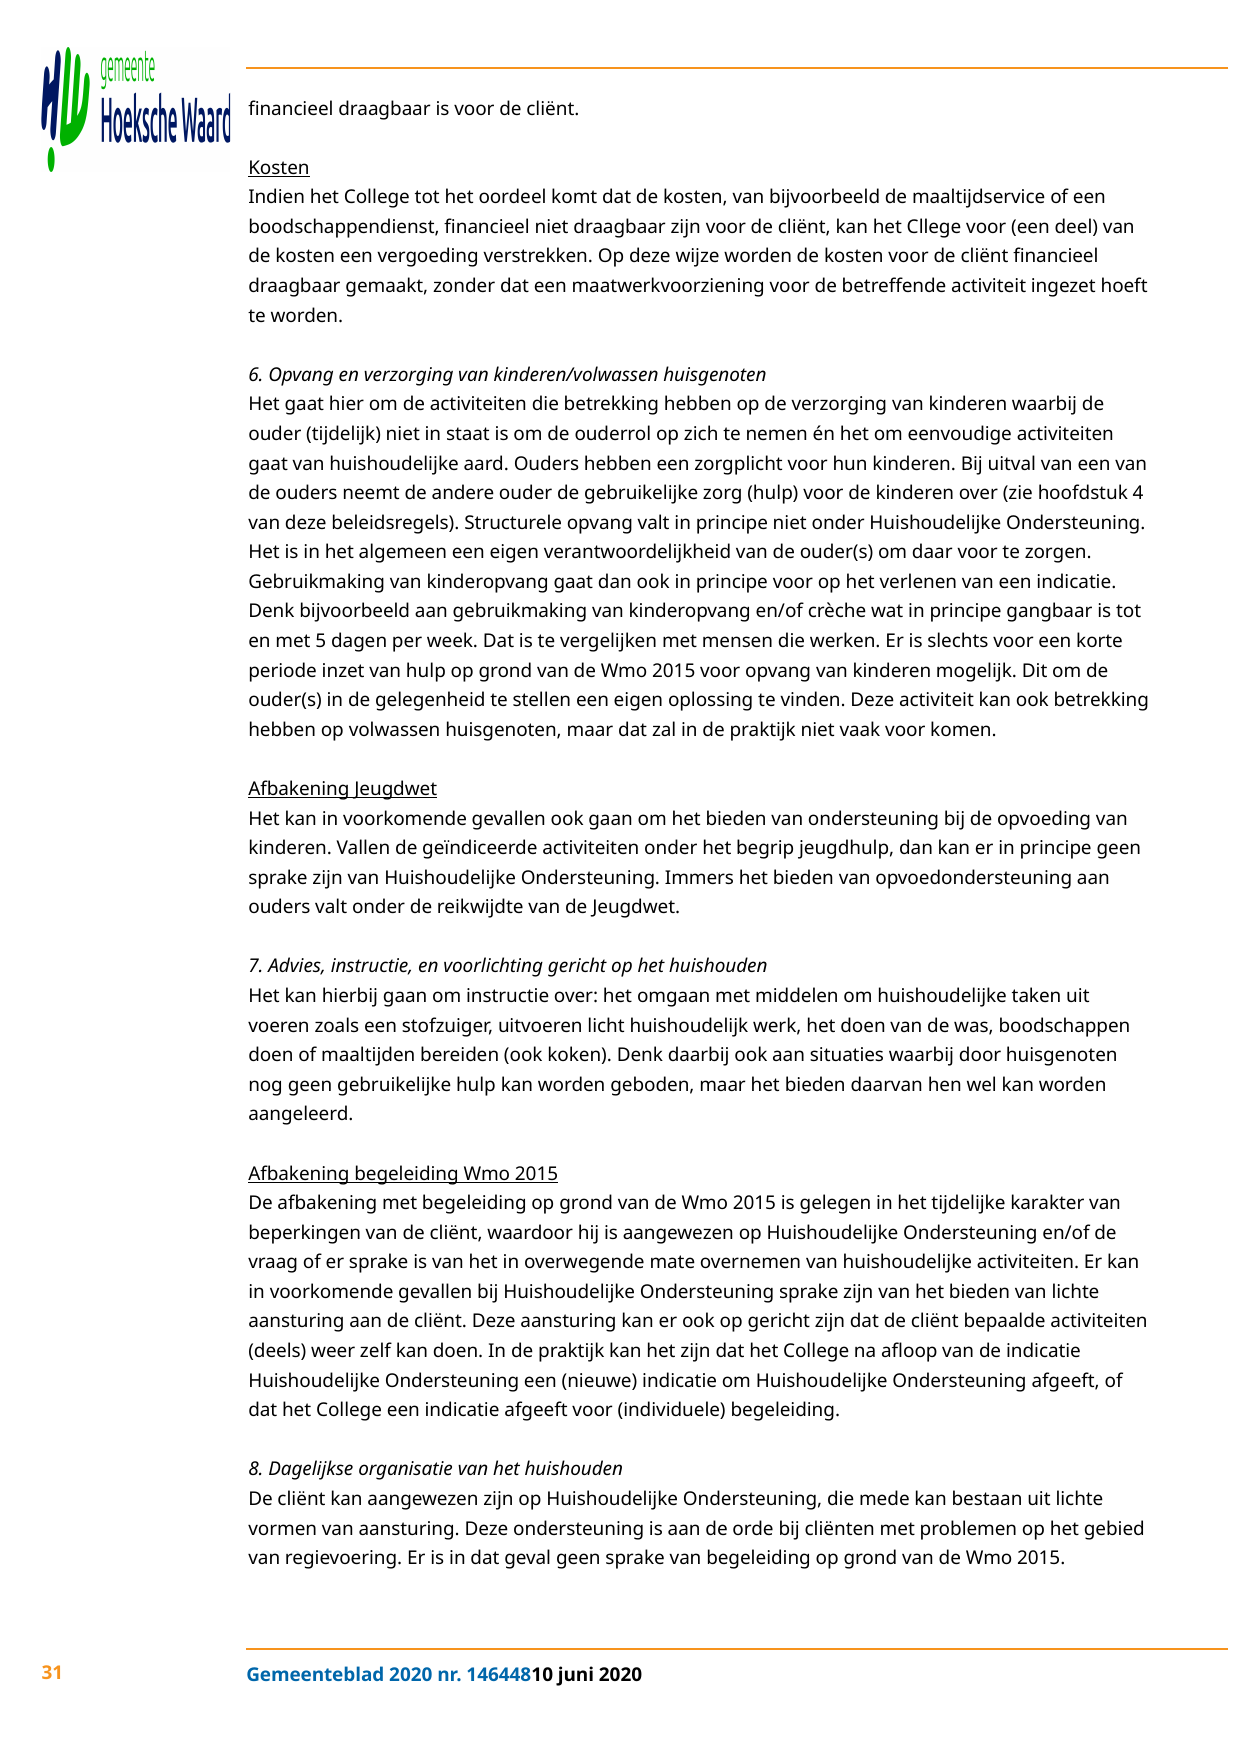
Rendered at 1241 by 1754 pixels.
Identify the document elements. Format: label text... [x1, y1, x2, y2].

picture [41, 47, 231, 172]
text Het gaat hier om de activiteiten die betrekking hebben op de verzorging van kinderen waarbij de ouder (tijdelijk) niet in staat is om de ouderrol op zich te nemen én het om eenvoudige activiteiten gaat van huishoudelijke aard. Ouders hebben een zorgplicht voor hun kinderen. Bij uitval van een van de ouders neemt de andere ouder de gebruikelijke zorg (hulp) voor de kinderen over (zie hoofdstuk 4 van deze beleidsregels). Structurele opvang valt in principe niet onder Huishoudelijke Ondersteuning. Het is in het algemeen een eigen verantwoordelijkheid van de ouder(s) om daar voor te zorgen. Gebruikmaking van kinderopvang gaat dan ook in principe voor op het verlenen van een indicatie. Denk bijvoorbeeld aan gebruikmaking van kinderopvang en/of crèche wat in principe gangbaar is tot en met 5 dagen per week. Dat is te vergelijken met mensen die werken. Er is slechts voor een korte periode inzet van hulp op grond van de Wmo 2015 voor opvang van kinderen mogelijk. Dit om de ouder(s) in de gelegenheid te stellen een eigen oplossing te vinden. Deze activiteit kan ook betrekking hebben op volwassen huisgenoten, maar dat zal in de praktijk niet vaak voor komen. [248, 391, 1152, 742]
text 8. Dagelijkse organisatie van het huishouden [248, 1456, 1152, 1481]
text Het kan in voorkomende gevallen ook gaan om het bieden van ondersteuning bij de opvoeding van kinderen. Vallen de geïndiceerde activiteiten onder het begrip jeugdhulp, dan kan er in principe geen sprake zijn van Huishoudelijke Ondersteuning. Immers het bieden van opvoedondersteuning aan ouders valt onder de reikwijdte van de Jeugdwet. [248, 805, 1152, 919]
text 7. Advies, instructie, en voorlichting gericht op het huishouden [248, 953, 1152, 978]
text financieel draagbaar is voor de cliënt. [248, 95, 1152, 121]
text De cliënt kan aangewezen zijn op Huishoudelijke Ondersteuning, die mede kan bestaan uit lichte vormen van aansturing. Deze ondersteuning is aan de orde bij cliënten met problemen op het gebied van regievoering. Er is in dat geval geen sprake van begeleiding op grond van de Wmo 2015. [248, 1485, 1152, 1570]
text Afbakening Jeugdwet [248, 775, 1152, 801]
text De afbakening met begeleiding op grond van de Wmo 2015 is gelegen in het tijdelijke karakter van beperkingen van de cliënt, waardoor hij is aangewezen op Huishoudelijke Ondersteuning en/of de vraag of er sprake is van het in overwegende mate overnemen van huishoudelijke activiteiten. Er kan in voorkomende gevallen bij Huishoudelijke Ondersteuning sprake zijn van het bieden van lichte aansturing aan de cliënt. Deze aansturing kan er ook op gericht zijn dat de cliënt bepaalde activiteiten (deels) weer zelf kan doen. In de praktijk kan het zijn dat het College na afloop van de indicatie Huishoudelijke Ondersteuning een (nieuwe) indicatie om Huishoudelijke Ondersteuning afgeeft, of dat het College een indicatie afgeeft voor (individuele) begeleiding. [248, 1189, 1152, 1422]
text 6. Opvang en verzorging van kinderen/volwassen huisgenoten [248, 361, 1152, 387]
text Kosten [248, 154, 1152, 180]
text Het kan hierbij gaan om instructie over: het omgaan met middelen om huishoudelijke taken uit voeren zoals een stofzuiger, uitvoeren licht huishoudelijk werk, het doen van de was, boodschappen doen of maaltijden bereiden (ook koken). Denk daarbij ook aan situaties waarbij door huisgenoten nog geen gebruikelijke hulp kan worden geboden, maar het bieden daarvan hen wel kan worden aangeleerd. [248, 982, 1152, 1126]
text Indien het College tot het oordeel komt dat de kosten, van bijvoorbeeld de maaltijdservice of een boodschappendienst, financieel niet draagbaar zijn voor de cliënt, kan het Cllege voor (een deel) van de kosten een vergoeding verstrekken. Op deze wijze worden de kosten voor de cliënt financieel draagbaar gemaakt, zonder dat een maatwerkvoorziening voor de betreffende activiteit ingezet hoeft te worden. [248, 183, 1152, 328]
text Afbakening begeleiding Wmo 2015 [248, 1160, 1152, 1186]
